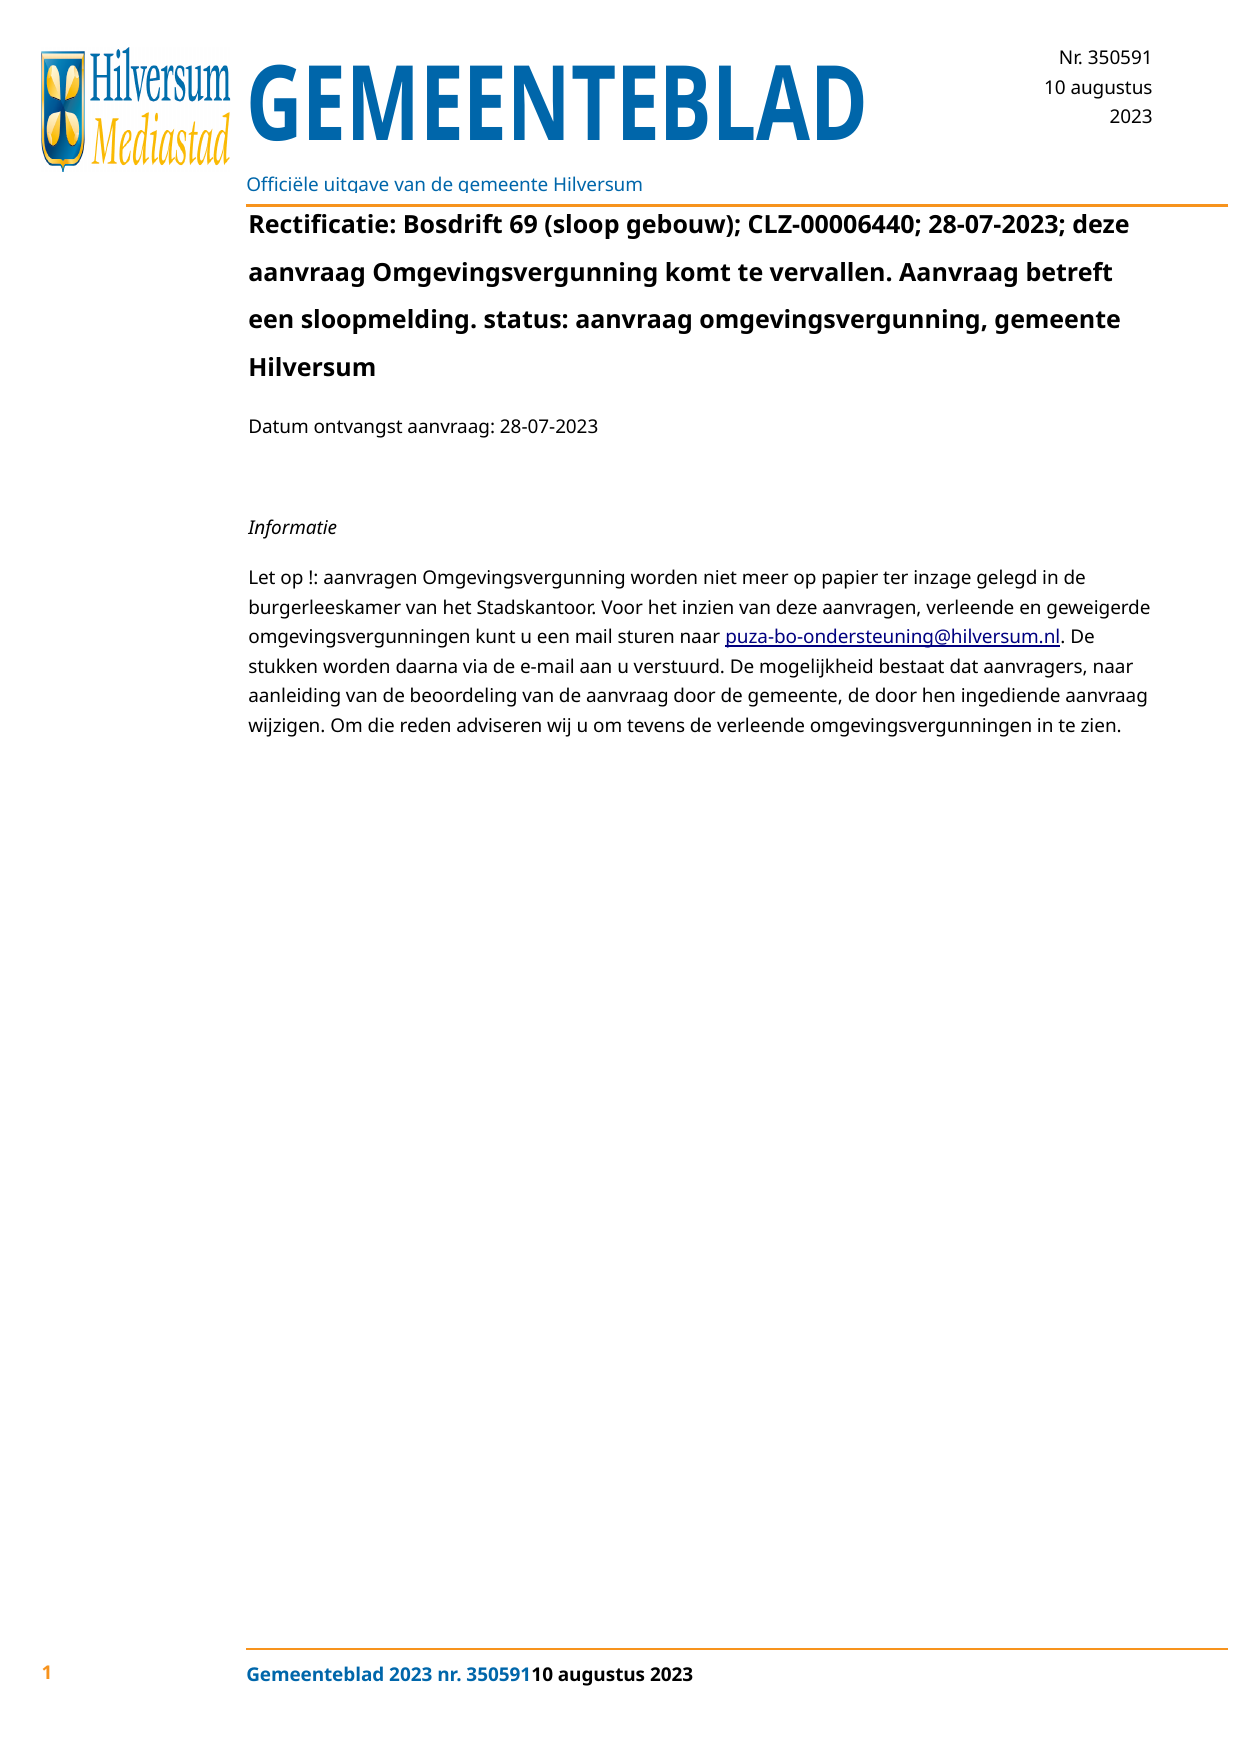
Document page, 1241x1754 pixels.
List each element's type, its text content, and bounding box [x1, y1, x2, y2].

picture [41, 47, 231, 172]
text Let op !: aanvragen Omgevingsvergunning worden niet meer op papier ter inzage gelegd in de burgerleeskamer van het Stadskantoor. Voor het inzien van deze aanvragen, verleende en geweigerde omgevingsvergunningen kunt u een mail sturen naar puza-bo-ondersteuning@hilversum.nl. De stukken worden daarna via de e-mail aan u verstuurd. De mogelijkheid bestaat dat aanvragers, naar aanleiding van de beoordeling van de aanvraag door de gemeente, de door hen ingediende aanvraag wijzigen. Om die reden adviseren wij u om tevens de verleende omgevingsvergunningen in te zien. [248, 564, 1152, 738]
text Datum ontvangst aanvraag: 28-07-2023 [248, 413, 1152, 439]
text Informatie [248, 514, 1152, 540]
text Rectificatie: Bosdrift 69 (sloop gebouw); CLZ-00006440; 28-07-2023; deze aanvraag Omgevingsvergunning komt te vervallen. Aanvraag betreft een sloopmelding. status: aanvraag omgevingsvergunning, gemeente Hilversum [248, 207, 1152, 384]
